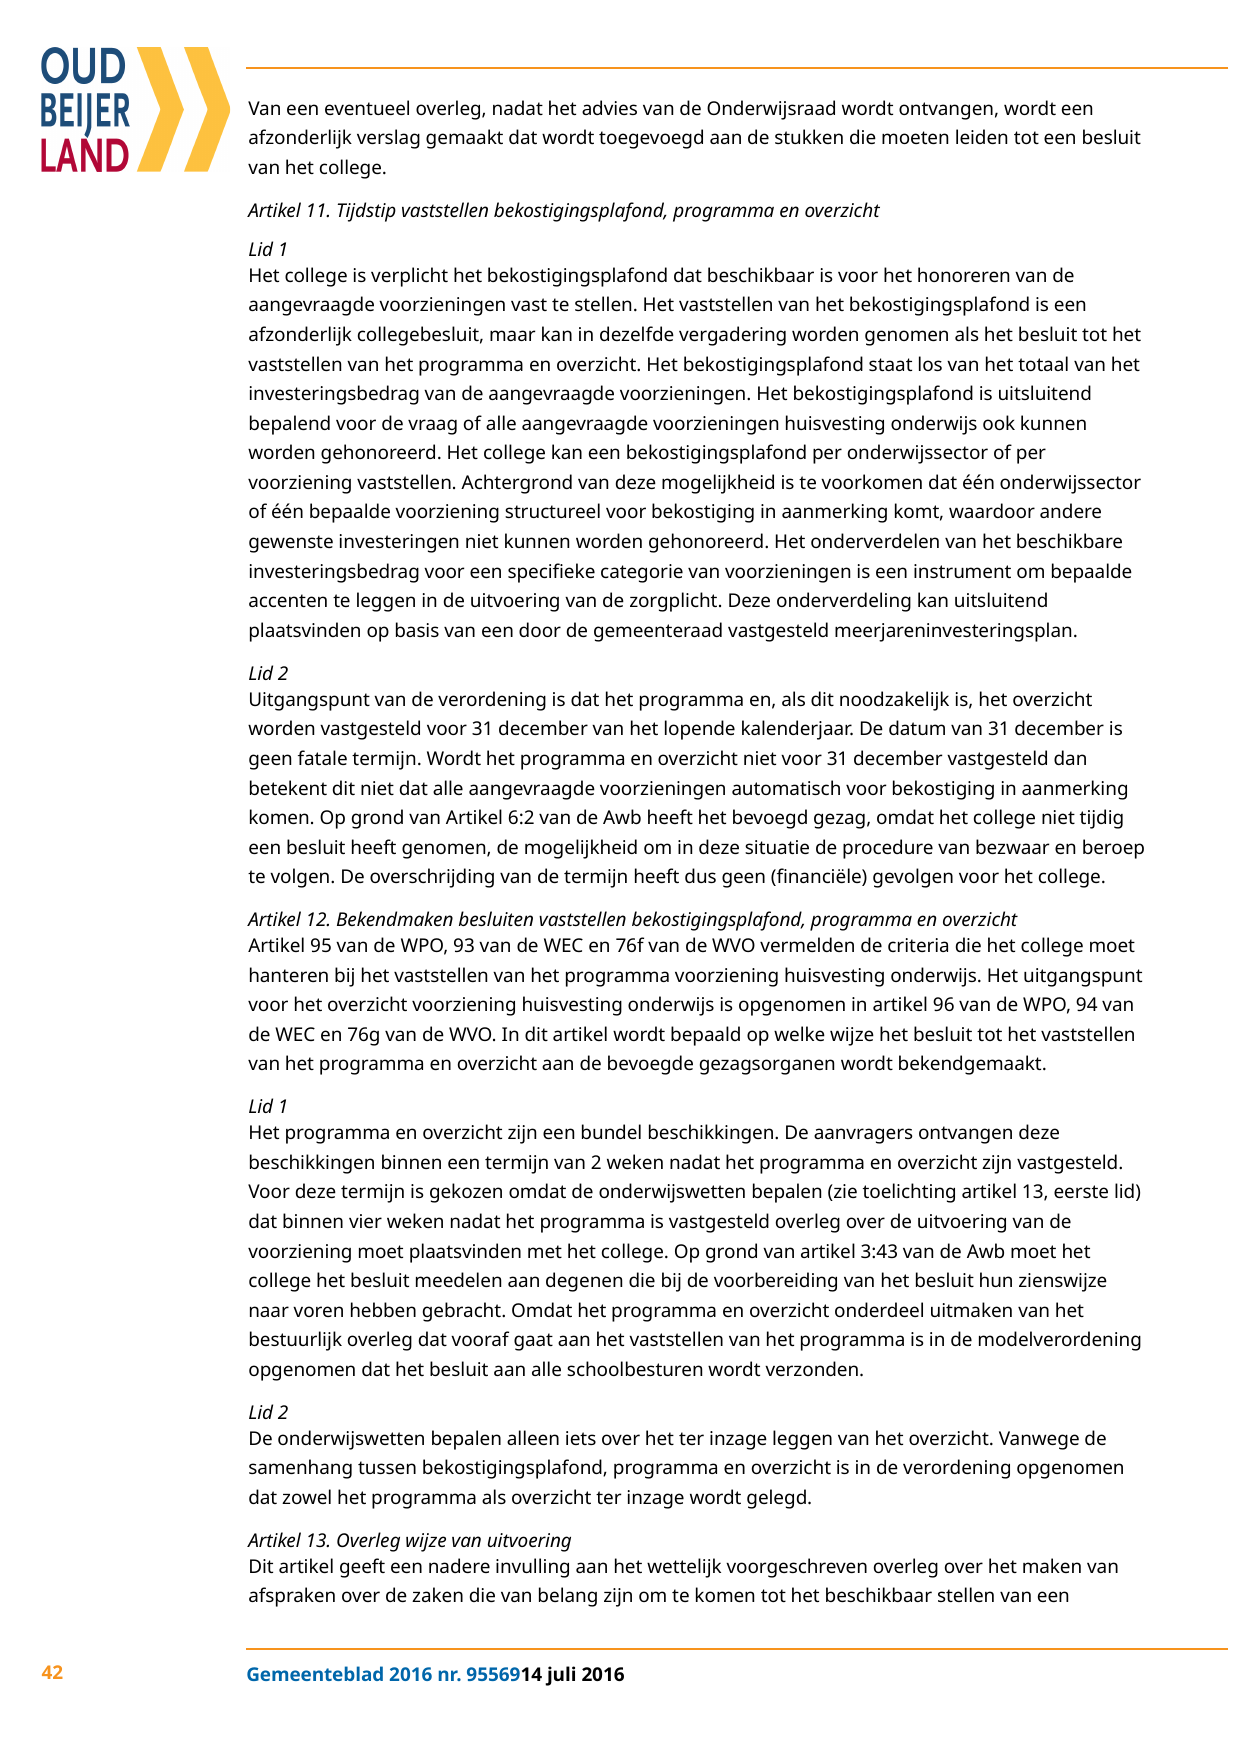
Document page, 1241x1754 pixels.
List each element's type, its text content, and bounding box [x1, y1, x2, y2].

text Artikel 11. Tijdstip vaststellen bekostigingsplafond, programma en overzicht [248, 197, 1152, 223]
text Uitgangspunt van de verordening is dat het programma en, als dit noodzakelijk is, het overzicht worden vastgesteld voor 31 december van het lopende kalenderjaar. De datum van 31 december is geen fatale termijn. Wordt het programma en overzicht niet voor 31 december vastgesteld dan betekent dit niet dat alle aangevraagde voorzieningen automatisch voor bekostiging in aanmerking komen. Op grond van Artikel 6:2 van de Awb heeft het bevoegd gezag, omdat het college niet tijdig een besluit heeft genomen, de mogelijkheid om in deze situatie de procedure van bezwaar en beroep te volgen. De overschrijding van de termijn heeft dus geen (financiële) gevolgen voor het college. [248, 686, 1152, 889]
text De onderwijswetten bepalen alleen iets over het ter inzage leggen van het overzicht. Vanwege de samenhang tussen bekostigingsplafond, programma en overzicht is in de verordening opgenomen dat zowel het programma als overzicht ter inzage wordt gelegd. [248, 1425, 1152, 1510]
picture [41, 47, 231, 172]
text Artikel 13. Overleg wijze van uitvoering [248, 1527, 1152, 1553]
text Het college is verplicht het bekostigingsplafond dat beschikbaar is voor het honoreren van de aangevraagde voorzieningen vast te stellen. Het vaststellen van het bekostigingsplafond is een afzonderlijk collegebesluit, maar kan in dezelfde vergadering worden genomen als het besluit tot het vaststellen van het programma en overzicht. Het bekostigingsplafond staat los van het totaal van het investeringsbedrag van de aangevraagde voorzieningen. Het bekostigingsplafond is uitsluitend bepalend voor de vraag of alle aangevraagde voorzieningen huisvesting onderwijs ook kunnen worden gehonoreerd. Het college kan een bekostigingsplafond per onderwijssector of per voorziening vaststellen. Achtergrond van deze mogelijkheid is te voorkomen dat één onderwijssector of één bepaalde voorziening structureel voor bekostiging in aanmerking komt, waardoor andere gewenste investeringen niet kunnen worden gehonoreerd. Het onderverdelen van het beschikbare investeringsbedrag voor een specifieke categorie van voorzieningen is een instrument om bepaalde accenten te leggen in de uitvoering van de zorgplicht. Deze onderverdeling kan uitsluitend plaatsvinden op basis van een door de gemeenteraad vastgesteld meerjareninvesteringsplan. [248, 262, 1152, 643]
text Artikel 12. Bekendmaken besluiten vaststellen bekostigingsplafond, programma en overzicht [248, 907, 1152, 932]
text Lid 2 [248, 660, 1152, 686]
text Van een eventueel overleg, nadat het advies van de Onderwijsraad wordt ontvangen, wordt een afzonderlijk verslag gemaakt dat wordt toegevoegd aan de stukken die moeten leiden tot een besluit van het college. [248, 95, 1152, 180]
text Lid 2 [248, 1399, 1152, 1425]
text Lid 1 [248, 236, 1152, 262]
text Artikel 95 van de WPO, 93 van de WEC en 76f van de WVO vermelden de criteria die het college moet hanteren bij het vaststellen van het programma voorziening huisvesting onderwijs. Het uitgangspunt voor het overzicht voorziening huisvesting onderwijs is opgenomen in artikel 96 van de WPO, 94 van de WEC en 76g van de WVO. In dit artikel wordt bepaald op welke wijze het besluit tot het vaststellen van het programma en overzicht aan de bevoegde gezagsorganen wordt bekendgemaakt. [248, 932, 1152, 1076]
text Lid 1 [248, 1094, 1152, 1119]
text Het programma en overzicht zijn een bundel beschikkingen. De aanvragers ontvangen deze beschikkingen binnen een termijn van 2 weken nadat het programma en overzicht zijn vastgesteld. Voor deze termijn is gekozen omdat de onderwijswetten bepalen (zie toelichting artikel 13, eerste lid) dat binnen vier weken nadat het programma is vastgesteld overleg over de uitvoering van de voorziening moet plaatsvinden met het college. Op grond van artikel 3:43 van de Awb moet het college het besluit meedelen aan degenen die bij de voorbereiding van het besluit hun zienswijze naar voren hebben gebracht. Omdat het programma en overzicht onderdeel uitmaken van het bestuurlijk overleg dat vooraf gaat aan het vaststellen van het programma is in de modelverordening opgenomen dat het besluit aan alle schoolbesturen wordt verzonden. [248, 1119, 1152, 1382]
text Dit artikel geeft een nadere invulling aan het wettelijk voorgeschreven overleg over het maken van afspraken over de zaken die van belang zijn om te komen tot het beschikbaar stellen van een [248, 1553, 1152, 1608]
